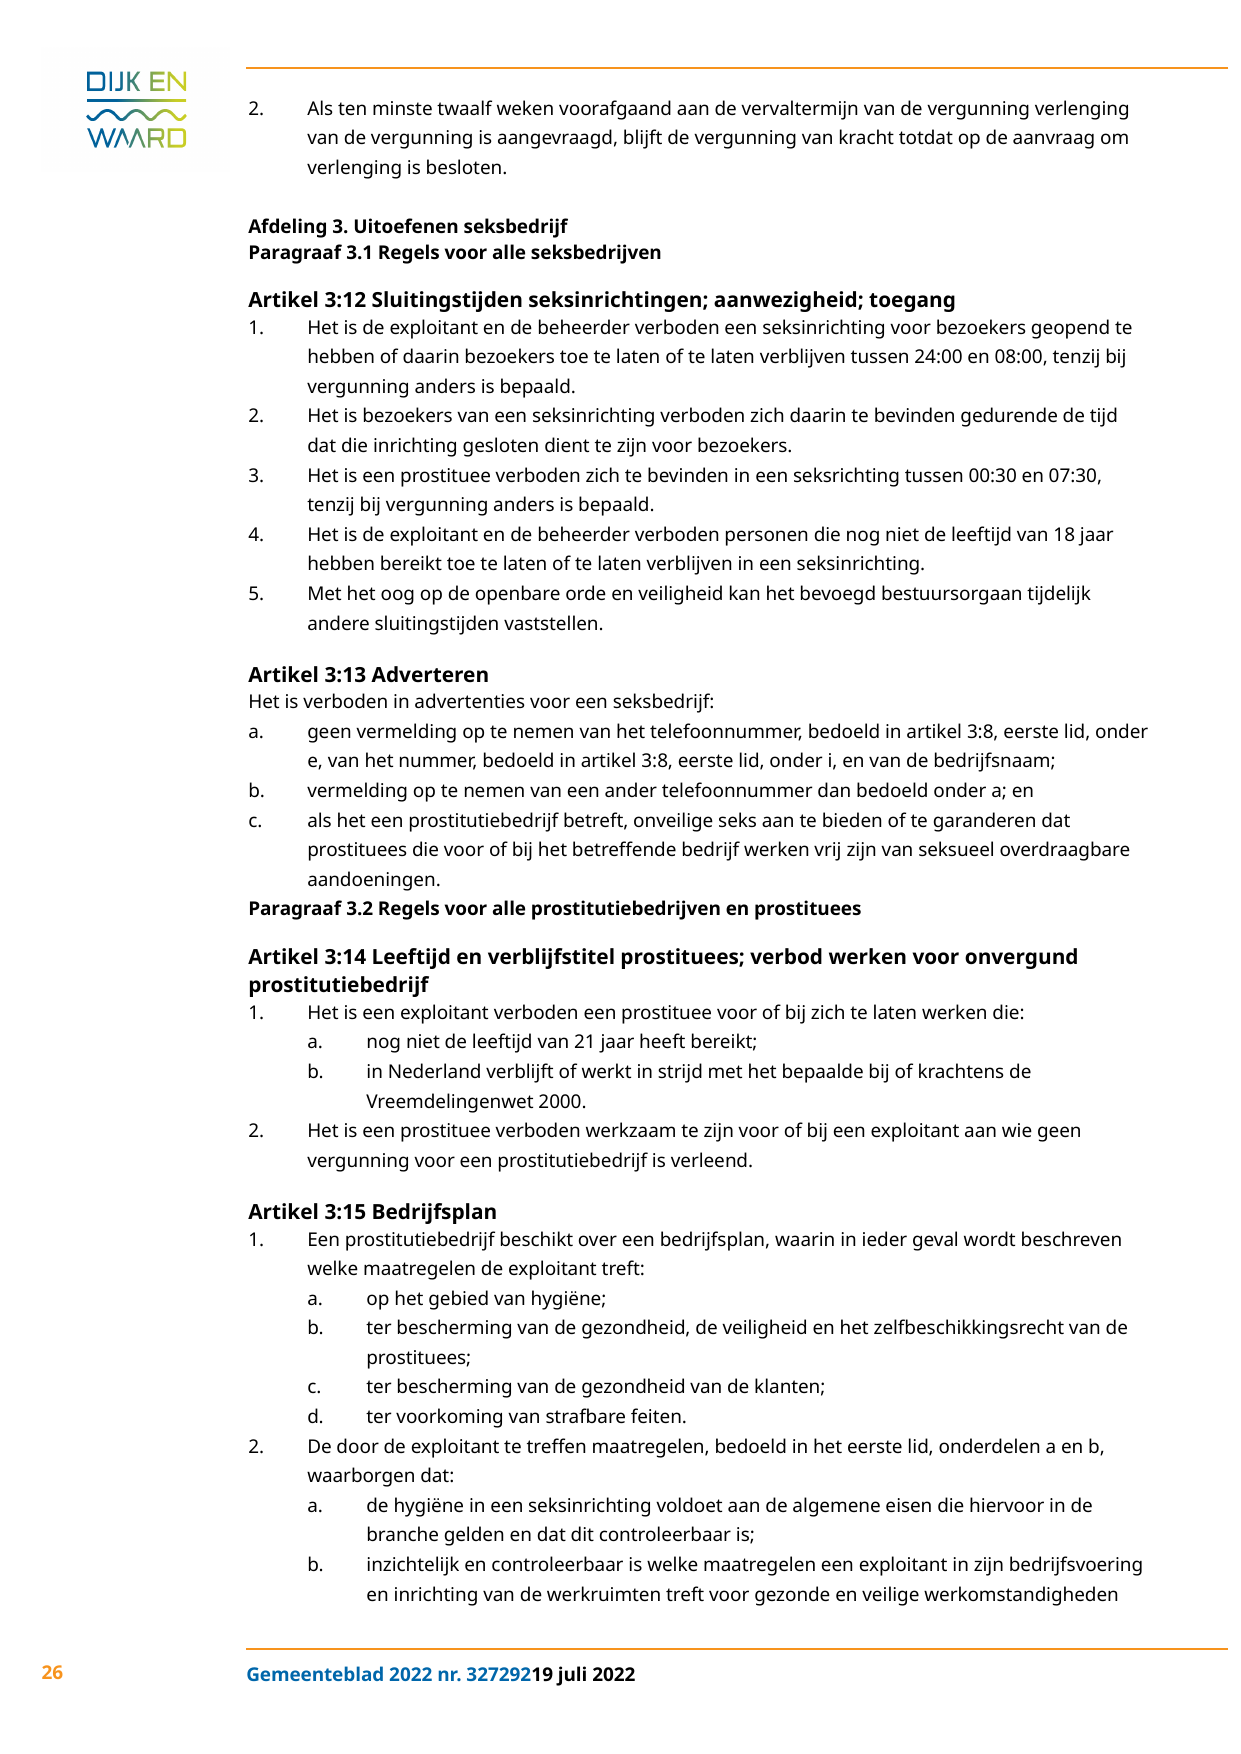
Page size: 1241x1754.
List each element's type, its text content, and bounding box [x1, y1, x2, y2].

text Artikel 3:12 Sluitingstijden seksinrichtingen; aanwezigheid; toegang [248, 285, 1152, 314]
list nog niet de leeftijd van 21 jaar heeft bereikt; [307, 1029, 1152, 1054]
list Het is bezoekers van een seksinrichting verboden zich daarin te bevinden gedurende de tijd dat die inrichting gesloten dient te zijn voor bezoekers. [248, 403, 1152, 458]
text Paragraaf 3.2 Regels voor alle prostitutiebedrijven en prostituees [248, 896, 1152, 921]
list inzichtelijk en controleerbaar is welke maatregelen een exploitant in zijn bedrijfsvoering en inrichting van de werkruimten treft voor gezonde en veilige werkomstandigheden [307, 1551, 1152, 1607]
list geen vermelding op te nemen van het telefoonnummer, bedoeld in artikel 3:8, eerste lid, onder e, van het nummer, bedoeld in artikel 3:8, eerste lid, onder i, en van de bedrijfsnaam; [248, 718, 1152, 773]
list Het is de exploitant en de beheerder verboden een seksinrichting voor bezoekers geopend te hebben of daarin bezoekers toe te laten of te laten verblijven tussen 24:00 en 08:00, tenzij bij vergunning anders is bepaald. [248, 314, 1152, 399]
list op het gebied van hygiëne; [307, 1285, 1152, 1311]
list Het is een prostituee verboden werkzaam te zijn voor of bij een exploitant aan wie geen vergunning voor een prostitutiebedrijf is verleend. [248, 1117, 1152, 1173]
list Als ten minste twaalf weken voorafgaand aan de vervaltermijn van de vergunning verlenging van de vergunning is aangevraagd, blijft de vergunning van kracht totdat op de aanvraag om verlenging is besloten. [248, 95, 1152, 180]
text Afdeling 3. Uitoefenen seksbedrijf [248, 213, 1152, 239]
text Artikel 3:15 Bedrijfsplan [248, 1197, 1152, 1226]
list ter voorkoming van strafbare feiten. [307, 1403, 1152, 1429]
list De door de exploitant te treffen maatregelen, bedoeld in het eerste lid, onderdelen a en b, waarborgen dat: [248, 1433, 1152, 1488]
text Artikel 3:14 Leeftijd en verblijfstitel prostituees; verbod werken voor onvergund prostitutiebedrijf [248, 942, 1152, 999]
list de hygiëne in een seksinrichting voldoet aan de algemene eisen die hiervoor in de branche gelden en dat dit controleerbaar is; [307, 1492, 1152, 1547]
list ter bescherming van de gezondheid van de klanten; [307, 1374, 1152, 1399]
text Het is verboden in advertenties voor een seksbedrijf: [248, 688, 1152, 714]
list Met het oog op de openbare orde en veiligheid kan het bevoegd bestuursorgaan tijdelijk andere sluitingstijden vaststellen. [248, 580, 1152, 635]
list als het een prostitutiebedrijf betreft, onveilige seks aan te bieden of te garanderen dat prostituees die voor of bij het betreffende bedrijf werken vrij zijn van seksueel overdraagbare aandoeningen. [248, 807, 1152, 892]
list Het is een exploitant verboden een prostituee voor of bij zich te laten werken die: [248, 999, 1152, 1025]
list vermelding op te nemen van een ander telefoonnummer dan bedoeld onder a; en [248, 777, 1152, 803]
text Paragraaf 3.1 Regels voor alle seksbedrijven [248, 239, 1152, 264]
list ter bescherming van de gezondheid, de veiligheid en het zelfbeschikkingsrecht van de prostituees; [307, 1314, 1152, 1370]
list in Nederland verblijft of werkt in strijd met het bepaalde bij of krachtens de Vreemdelingenwet 2000. [307, 1058, 1152, 1113]
list Het is de exploitant en de beheerder verboden personen die nog niet de leeftijd van 18 jaar hebben bereikt toe te laten of te laten verblijven in een seksinrichting. [248, 521, 1152, 576]
list Een prostitutiebedrijf beschikt over een bedrijfsplan, waarin in ieder geval wordt beschreven welke maatregelen de exploitant treft: [248, 1226, 1152, 1281]
list Het is een prostituee verboden zich te bevinden in een seksrichting tussen 00:30 en 07:30, tenzij bij vergunning anders is bepaald. [248, 462, 1152, 517]
text Artikel 3:13 Adverteren [248, 660, 1152, 688]
picture [41, 47, 231, 172]
